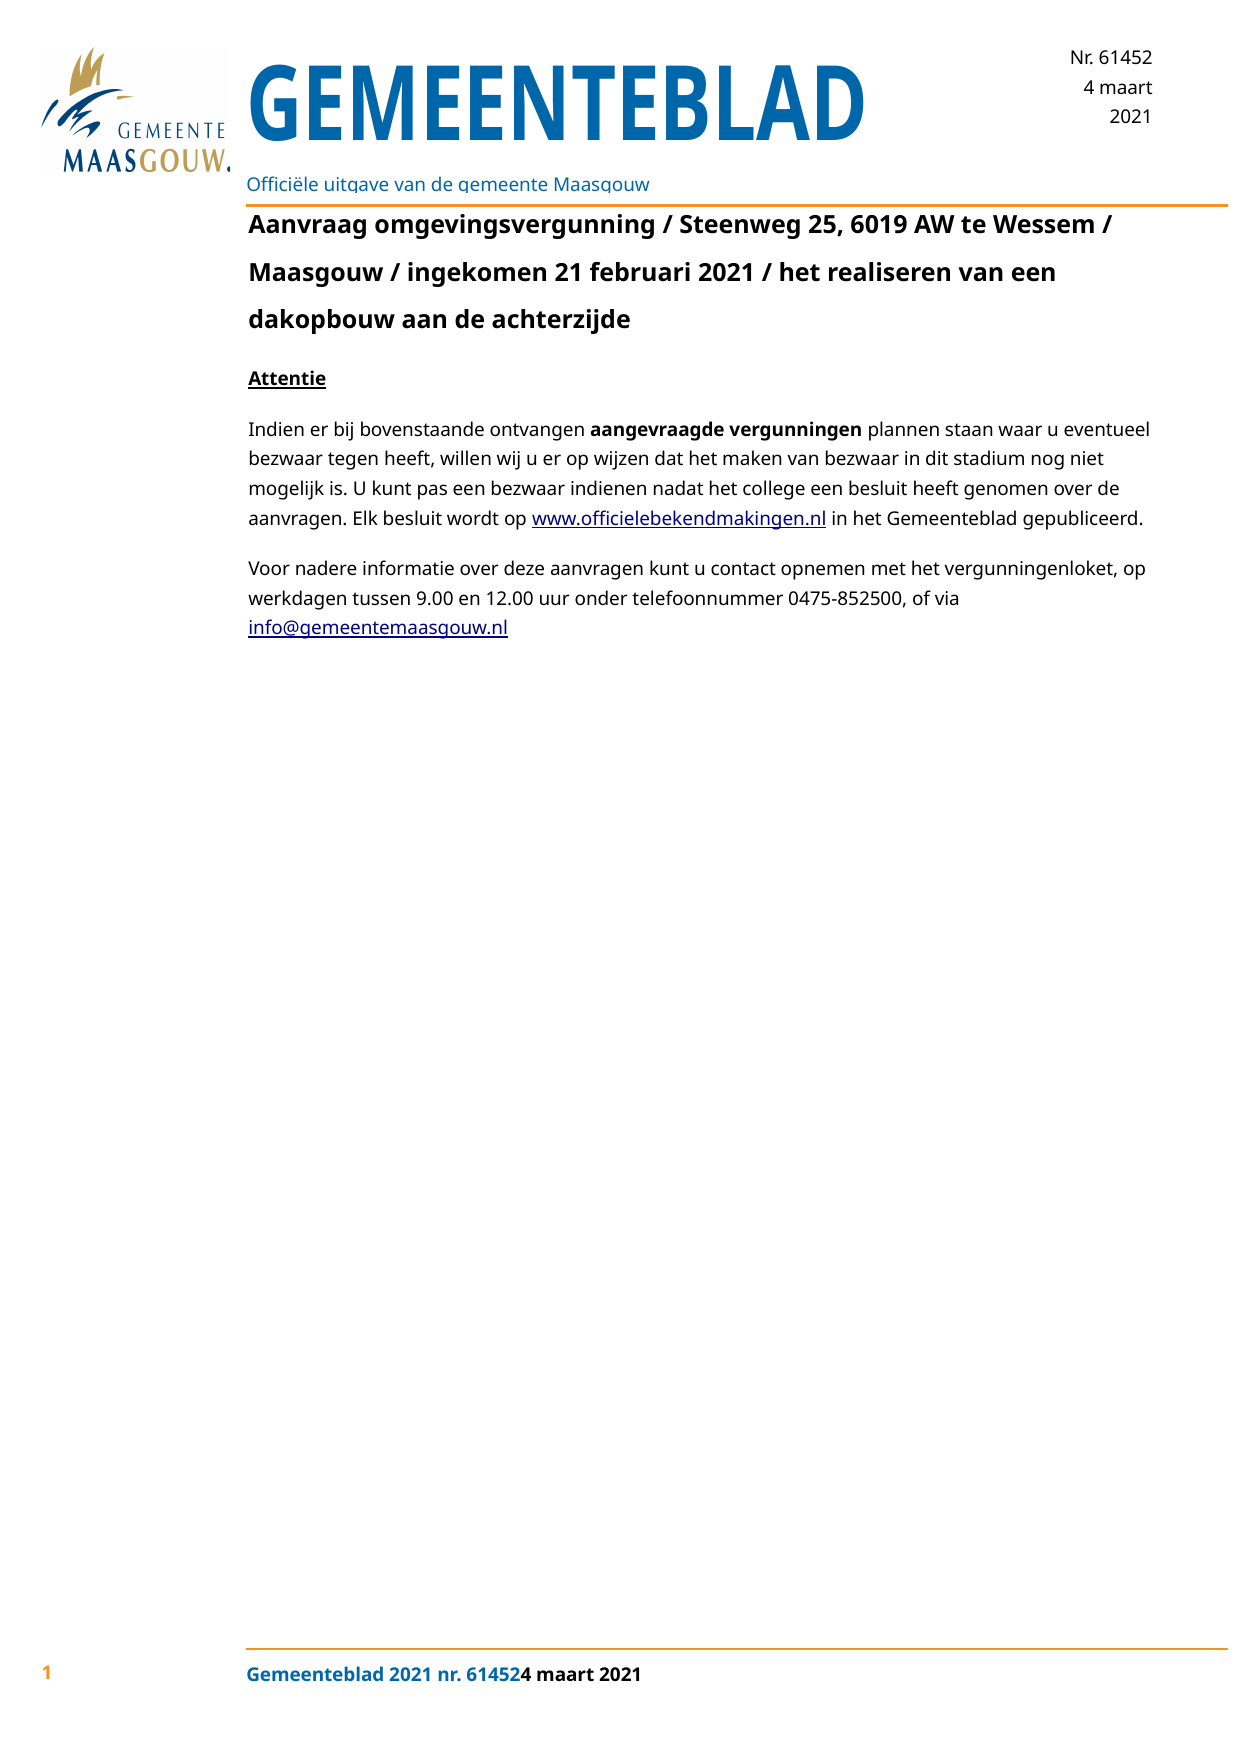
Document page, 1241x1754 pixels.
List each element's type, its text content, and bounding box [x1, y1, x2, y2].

text Aanvraag omgevingsvergunning / Steenweg 25, 6019 AW te Wessem / Maasgouw / ingekomen 21 februari 2021 / het realiseren van een dakopbouw aan de achterzijde [248, 207, 1152, 336]
picture [41, 47, 231, 172]
text Attentie [248, 366, 1152, 391]
text Voor nadere informatie over deze aanvragen kunt u contact opnemen met het vergunningenloket, op werkdagen tussen 9.00 en 12.00 uur onder telefoonnummer 0475-852500, of via info@gemeentemaasgouw.nl [248, 555, 1152, 640]
text Indien er bij bovenstaande ontvangen aangevraagde vergunningen plannen staan waar u eventueel bezwaar tegen heeft, willen wij u er op wijzen dat het maken van bezwaar in dit stadium nog niet mogelijk is. U kunt pas een bezwaar indienen nadat het college een besluit heeft genomen over de aanvragen. Elk besluit wordt op www.officielebekendmakingen.nl in het Gemeenteblad gepubliceerd. [248, 416, 1152, 530]
